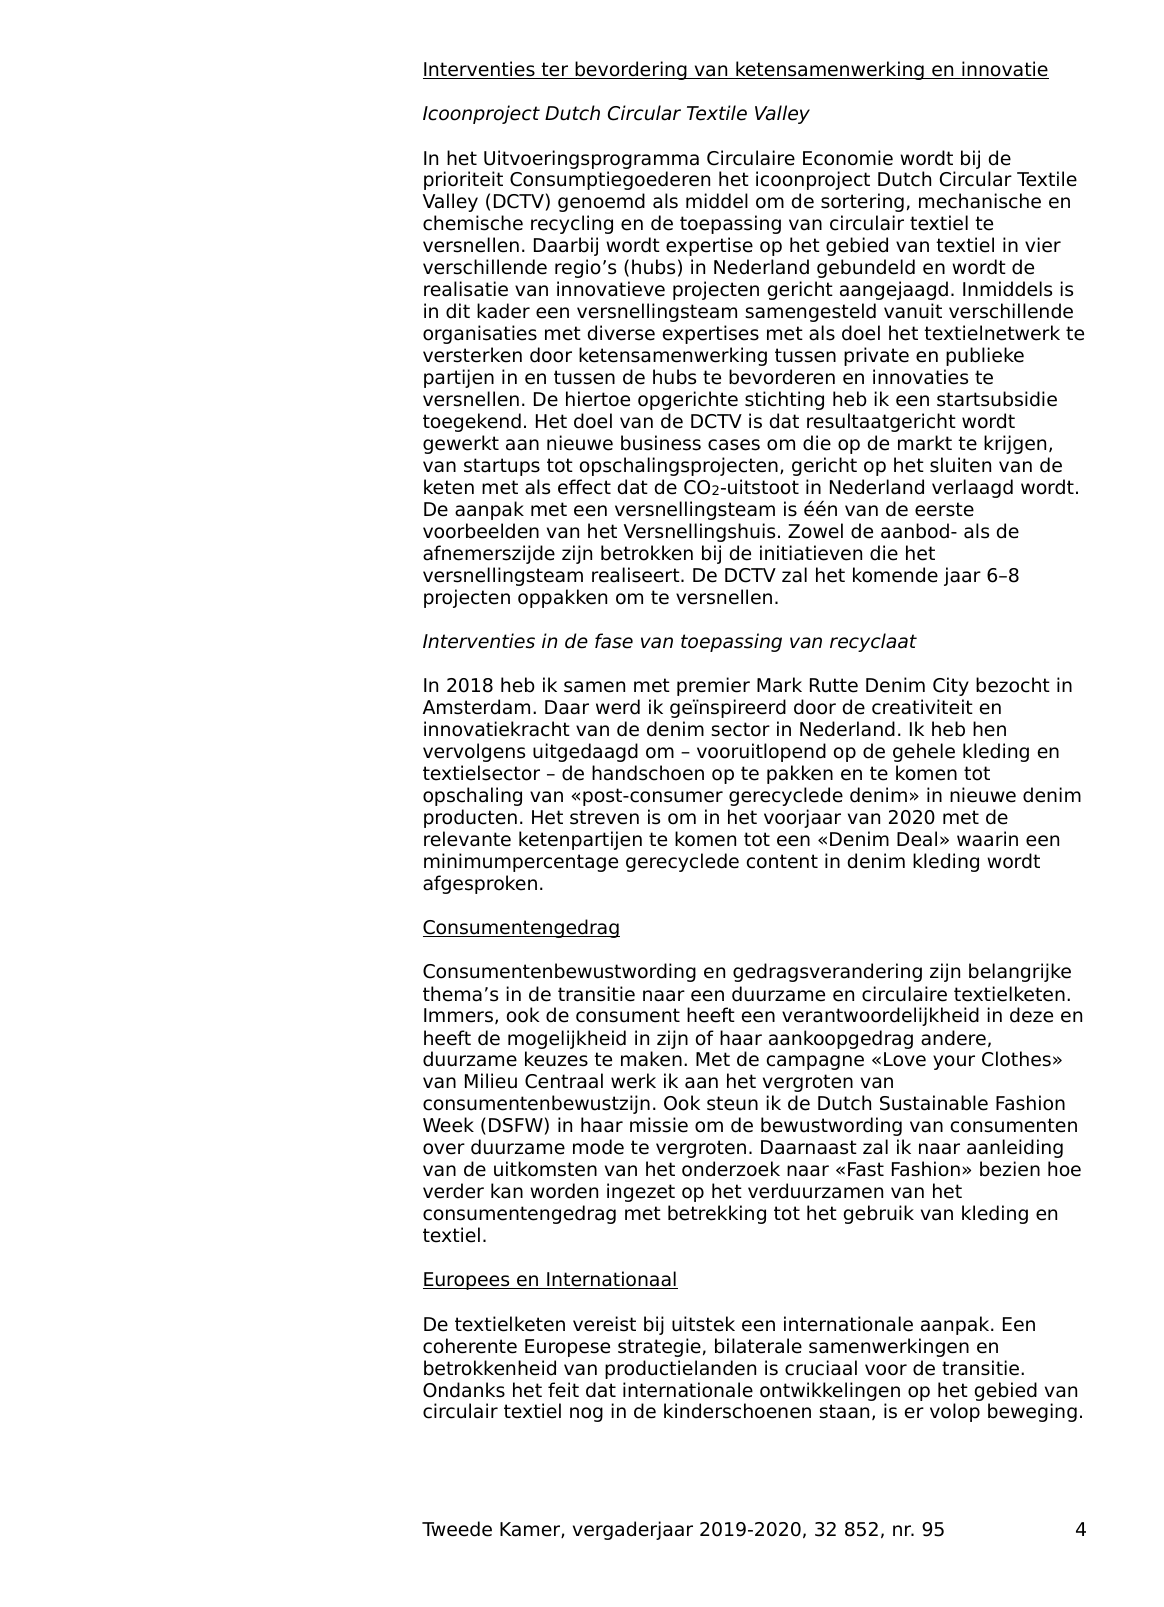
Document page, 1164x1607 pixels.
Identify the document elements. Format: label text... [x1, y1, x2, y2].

text Consumentenbewustwording en gedragsverandering zijn belangrijke thema’s in de transitie naar een duurzame en circulaire textielketen. Immers, ook de consument heeft een verantwoordelijkheid in deze en heeft de mogelijkheid in zijn of haar aankoopgedrag andere, duurzame keuzes te maken. Met de campagne «Love your Clothes» van Milieu Centraal werk ik aan het vergroten van consumentenbewustzijn. Ook steun ik de Dutch Sustainable Fashion Week (DSFW) in haar missie om de bewustwording van consumenten over duurzame mode te vergroten. Daarnaast zal ik naar aanleiding van de uitkomsten van het onderzoek naar «Fast Fashion» bezien hoe verder kan worden ingezet op het verduurzamen van het consumentengedrag met betrekking tot het gebruik van kleding en textiel. [422, 961, 1087, 1247]
text In 2018 heb ik samen met premier Mark Rutte Denim City bezocht in Amsterdam. Daar werd ik geïnspireerd door de creativiteit en innovatiekracht van de denim sector in Nederland. Ik heb hen vervolgens uitgedaagd om – vooruitlopend op de gehele kleding en textielsector – de handschoen op te pakken en te komen tot opschaling van «post-consumer gerecyclede denim» in nieuwe denim producten. Het streven is om in het voorjaar van 2020 met de relevante ketenpartijen te komen tot een «Denim Deal» waarin een minimumpercentage gerecyclede content in denim kleding wordt afgesproken. [422, 675, 1087, 895]
subtitle Interventies ter bevordering van ketensamenwerking en innovatie [422, 59, 1087, 81]
subtitle Europees en Internationaal [422, 1269, 1087, 1291]
text De textielketen vereist bij uitstek een internationale aanpak. Een coherente Europese strategie, bilaterale samenwerkingen en betrokkenheid van productielanden is cruciaal voor de transitie. Ondanks het feit dat internationale ontwikkelingen op het gebied van circulair textiel nog in de kinderschoenen staan, is er volop beweging. [422, 1313, 1087, 1423]
subtitle Interventies in de fase van toepassing van recyclaat [422, 631, 1087, 653]
subtitle Icoonproject Dutch Circular Textile Valley [422, 103, 1087, 125]
subtitle Consumentengedrag [422, 917, 1087, 939]
text In het Uitvoeringsprogramma Circulaire Economie wordt bij de prioriteit Consumptiegoederen het icoonproject Dutch Circular Textile Valley (DCTV) genoemd als middel om de sortering, mechanische en chemische recycling en de toepassing van circulair textiel te versnellen. Daarbij wordt expertise op het gebied van textiel in vier verschillende regio’s (hubs) in Nederland gebundeld en wordt de realisatie van innovatieve projecten gericht aangejaagd. Inmiddels is in dit kader een versnellingsteam samengesteld vanuit verschillende organisaties met diverse expertises met als doel het textielnetwerk te versterken door ketensamenwerking tussen private en publieke partijen in en tussen de hubs te bevorderen en innovaties te versnellen. De hiertoe opgerichte stichting heb ik een startsubsidie toegekend. Het doel van de DCTV is dat resultaatgericht wordt gewerkt aan nieuwe business cases om die op de markt te krijgen, van startups tot opschalingsprojecten, gericht op het sluiten van de keten met als effect dat de CO2-uitstoot in Nederland verlaagd wordt. De aanpak met een versnellingsteam is één van de eerste voorbeelden van het Versnellingshuis. Zowel de aanbod- als de afnemerszijde zijn betrokken bij de initiatieven die het versnellingsteam realiseert. De DCTV zal het komende jaar 6–8 projecten oppakken om te versnellen. [422, 147, 1087, 609]
